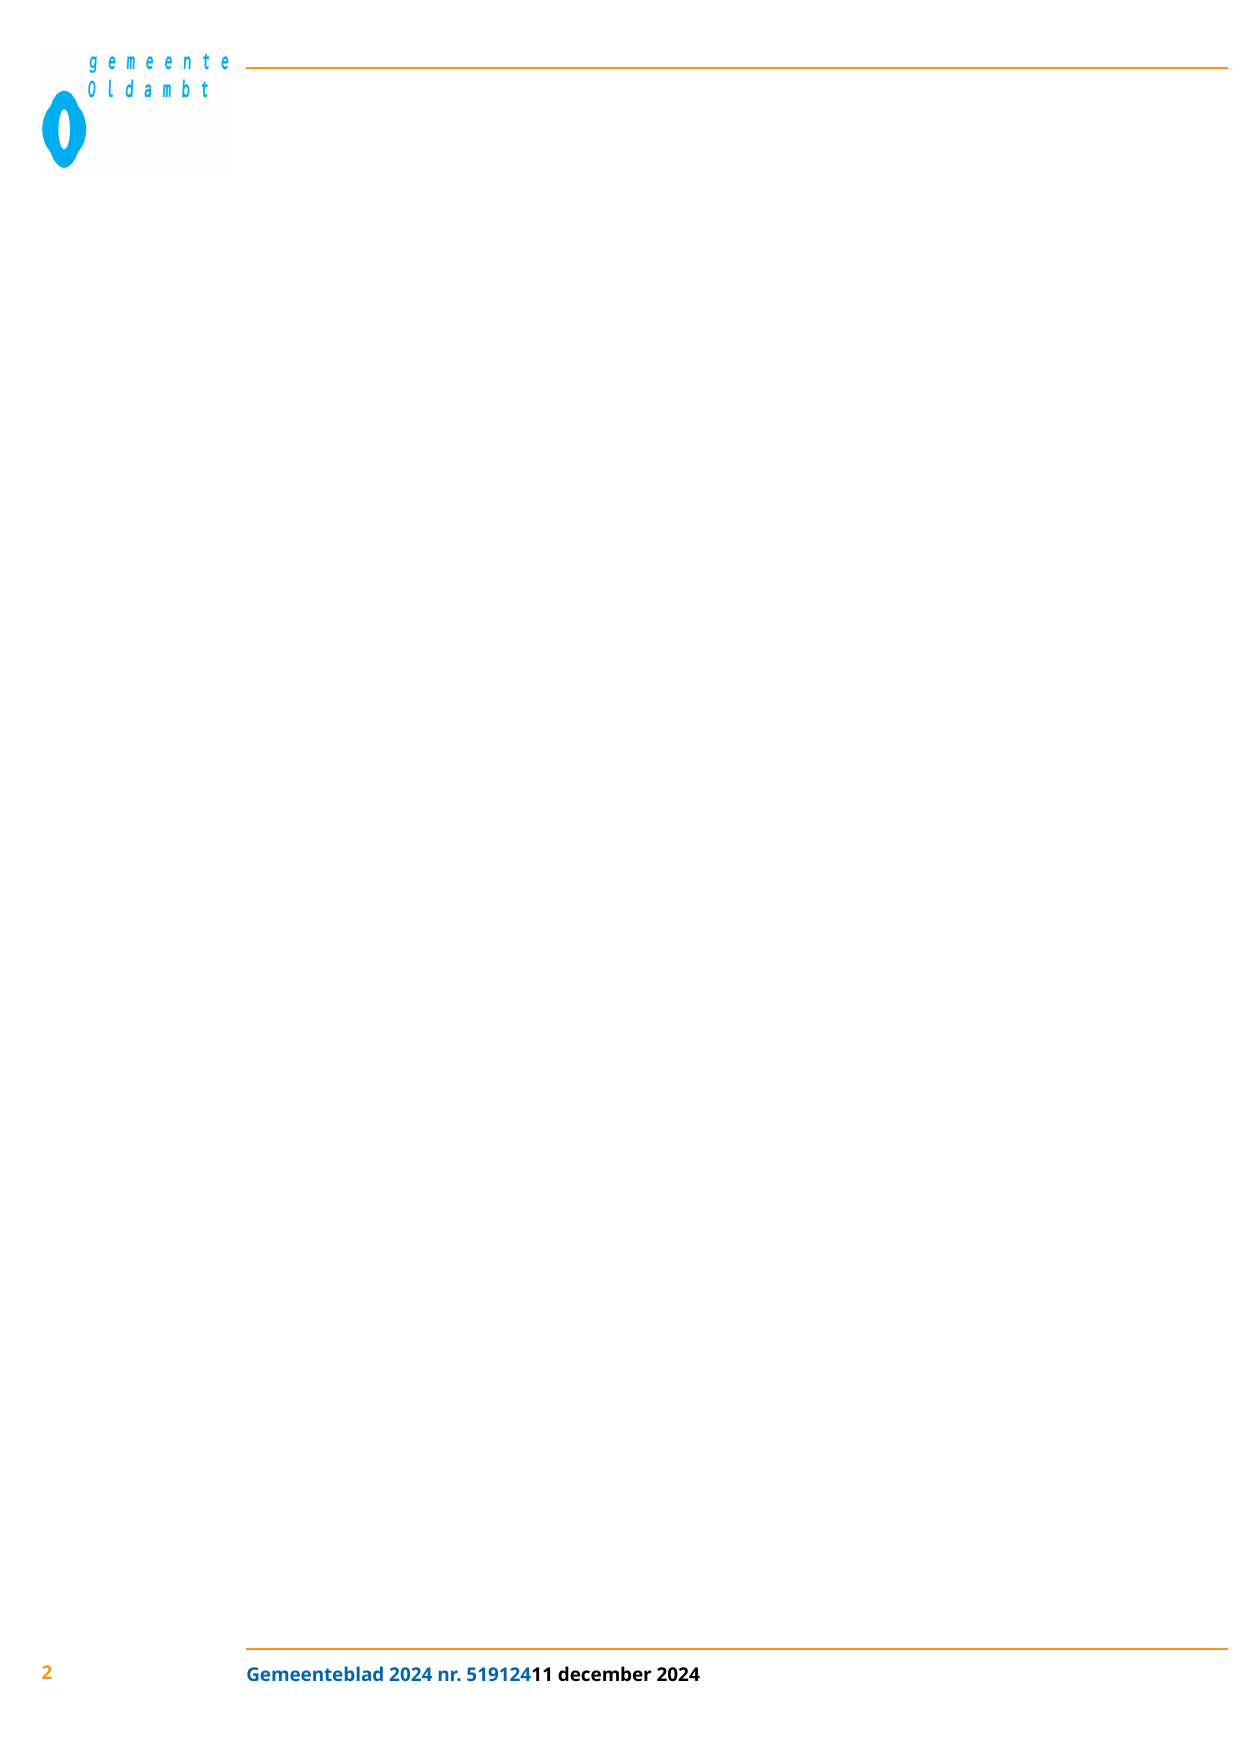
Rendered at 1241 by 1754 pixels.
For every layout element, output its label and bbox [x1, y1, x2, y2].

picture [41, 47, 231, 172]
